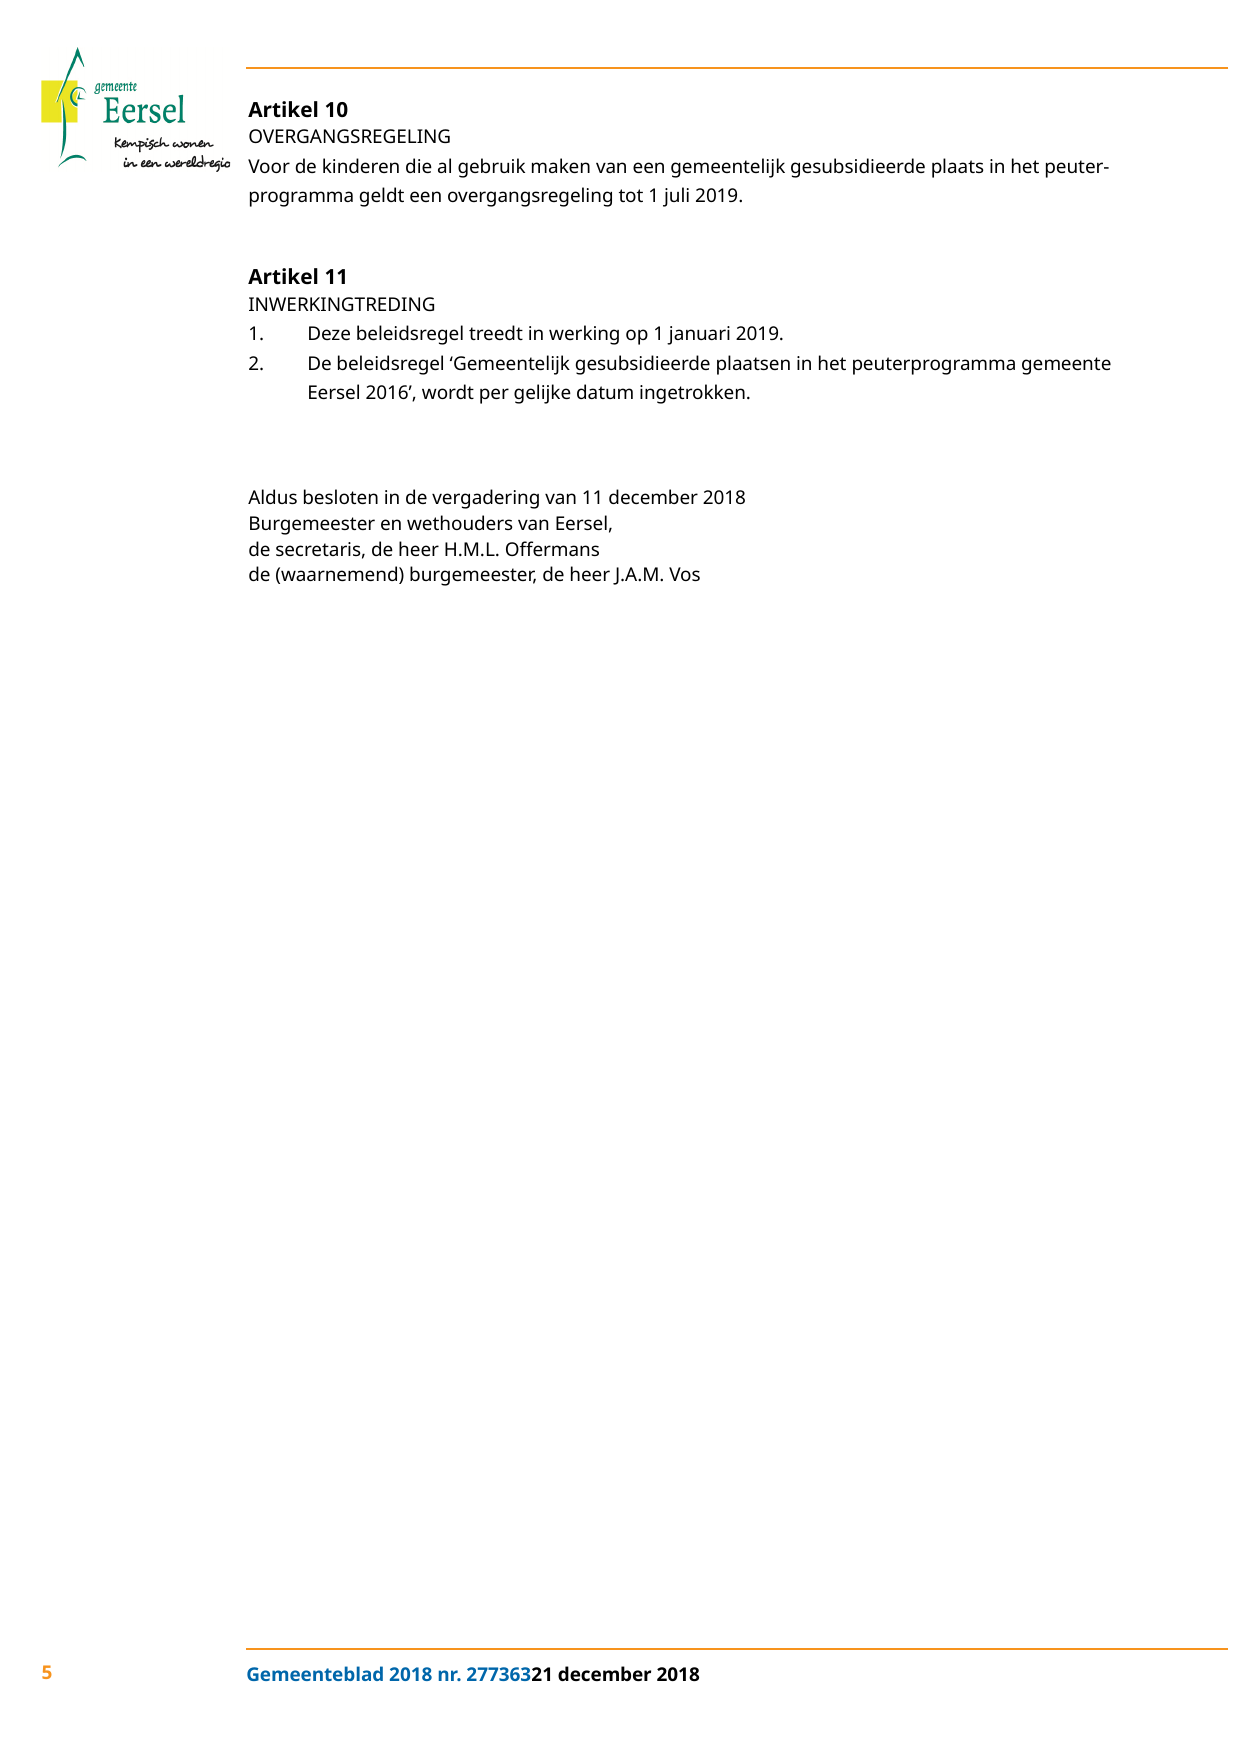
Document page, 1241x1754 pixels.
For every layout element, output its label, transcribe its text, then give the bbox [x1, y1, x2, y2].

text INWERKINGTREDING [248, 291, 1152, 317]
text Artikel 10 [248, 95, 1152, 123]
list Deze beleidsregel treedt in werking op 1 januari 2019. [248, 320, 1152, 346]
text OVERGANGSREGELING [248, 123, 1152, 149]
text Burgemeester en wethouders van Eersel, [248, 510, 1152, 536]
text de secretaris, de heer H.M.L. Offermans [248, 536, 1152, 562]
text de (waarnemend) burgemeester, de heer J.A.M. Vos [248, 562, 1152, 587]
text Artikel 11 [248, 262, 1152, 291]
text Voor de kinderen die al gebruik maken van een gemeentelijk gesubsidieerde plaats in het peuter-programma geldt een overgangsregeling tot 1 juli 2019. [248, 153, 1152, 208]
picture [41, 47, 231, 172]
list De beleidsregel ‘Gemeentelijk gesubsidieerde plaatsen in het peuterprogramma gemeente Eersel 2016’, wordt per gelijke datum ingetrokken. [248, 350, 1152, 405]
text Aldus besloten in de vergadering van 11 december 2018 [248, 484, 1152, 510]
